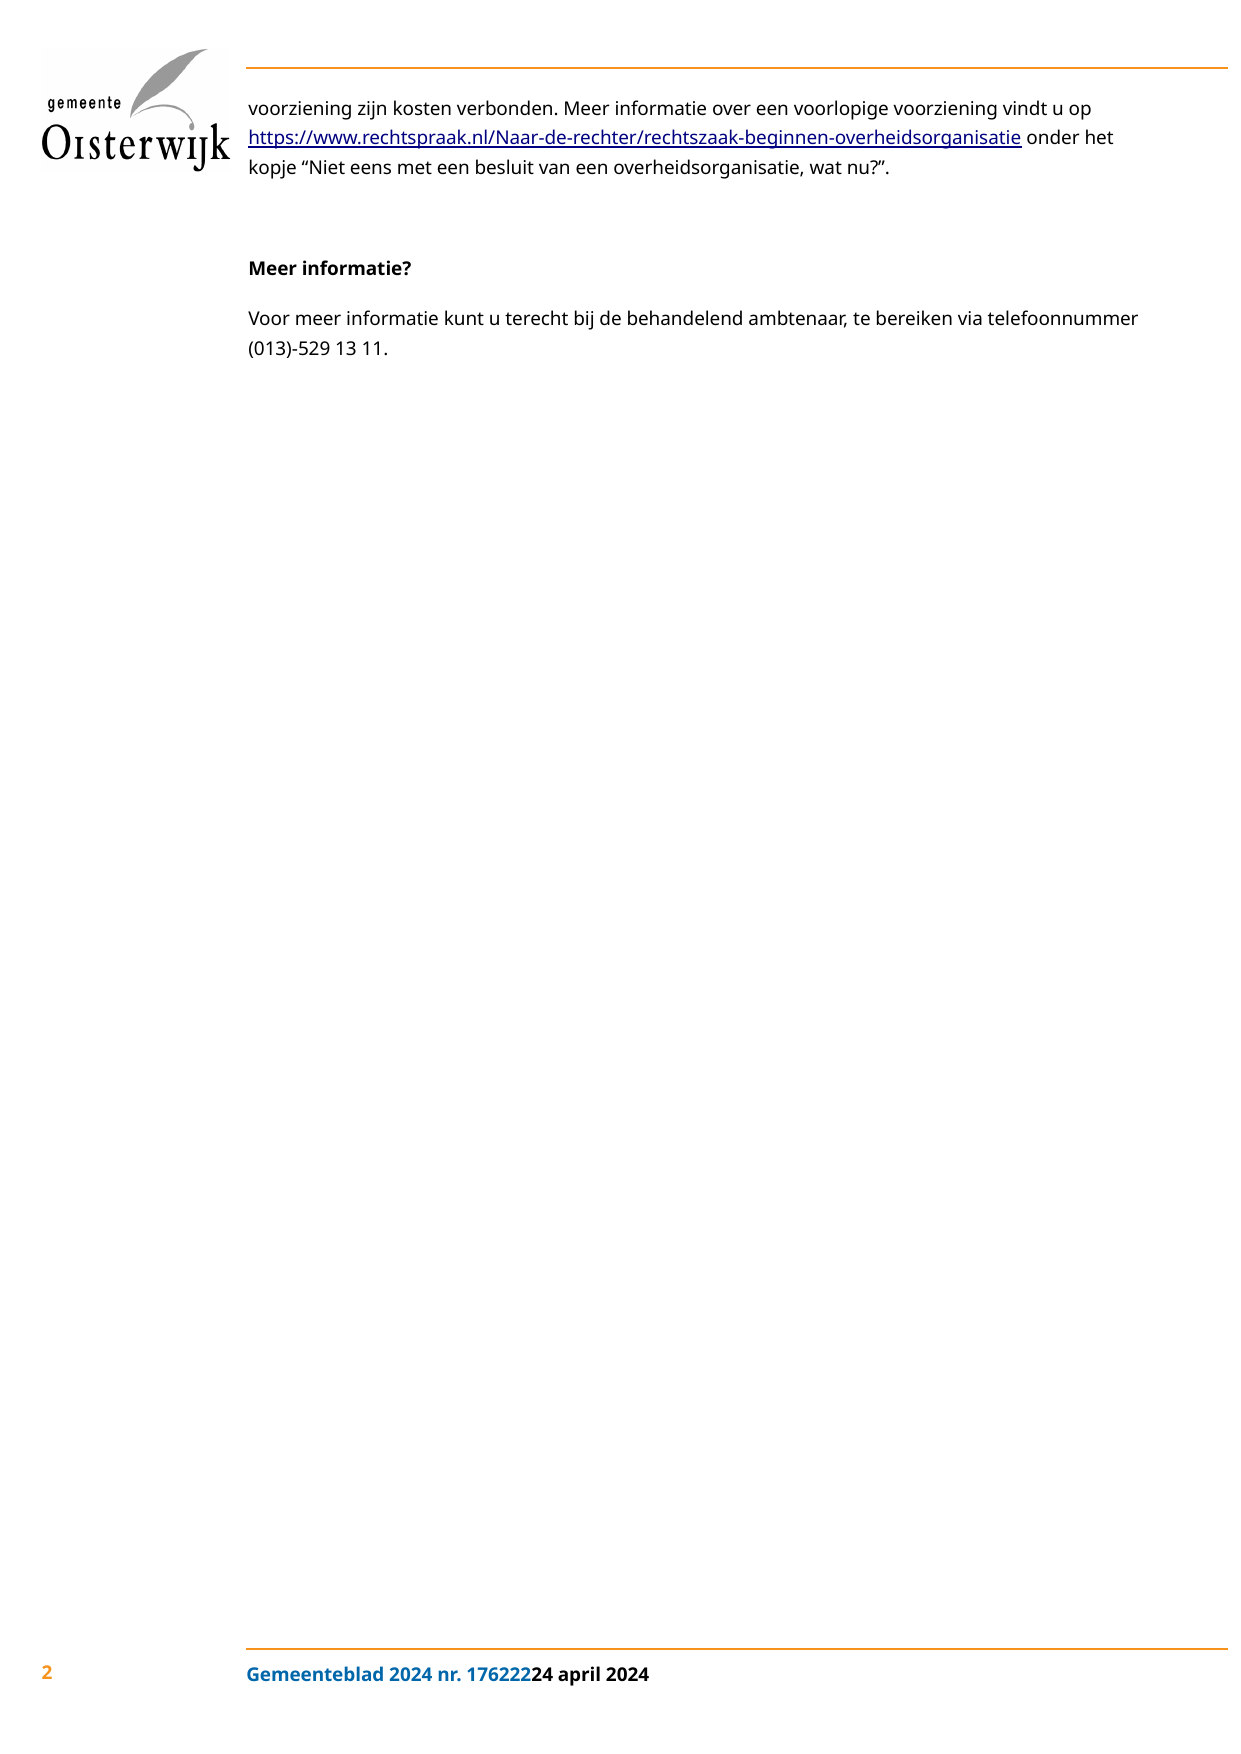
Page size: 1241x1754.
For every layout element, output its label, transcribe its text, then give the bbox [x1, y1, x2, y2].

text Meer informatie? [248, 255, 1152, 281]
text voorziening zijn kosten verbonden. Meer informatie over een voorlopige voorziening vindt u op https://www.rechtspraak.nl/Naar-de-rechter/rechtszaak-beginnen-overheidsorganisatie onder het kopje “Niet eens met een besluit van een overheidsorganisatie, wat nu?”. [248, 95, 1152, 180]
picture [41, 47, 231, 172]
text Voor meer informatie kunt u terecht bij de behandelend ambtenaar, te bereiken via telefoonnummer (013)-529 13 11. [248, 305, 1152, 361]
